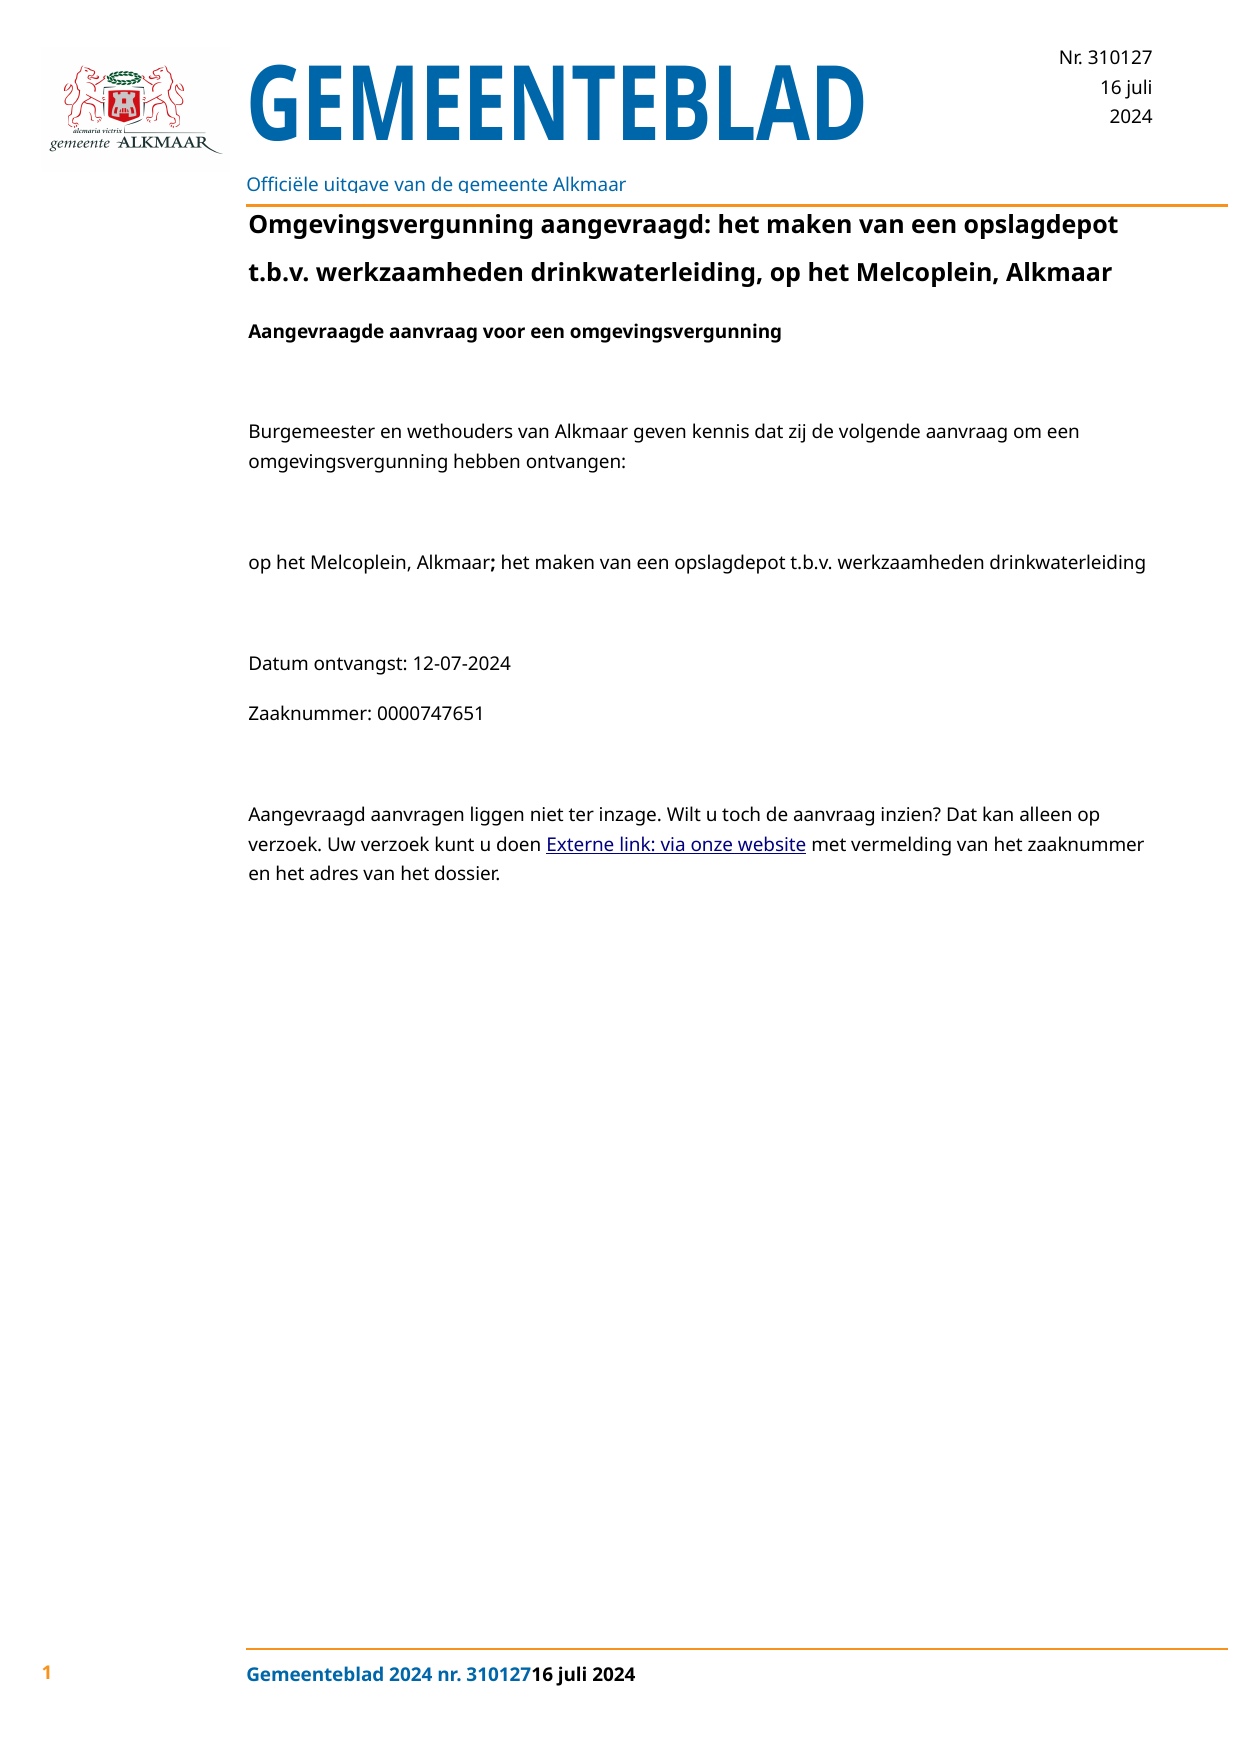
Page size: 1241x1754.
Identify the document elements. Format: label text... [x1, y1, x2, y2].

text op het Melcoplein, Alkmaar; het maken van een opslagdepot t.b.v. werkzaamheden drinkwaterleiding [248, 549, 1152, 575]
text Aangevraagd aanvragen liggen niet ter inzage. Wilt u toch de aanvraag inzien? Dat kan alleen op verzoek. Uw verzoek kunt u doen Externe link: via onze website met vermelding van het zaaknummer en het adres van het dossier. [248, 801, 1152, 886]
text Burgemeester en wethouders van Alkmaar geven kennis dat zij de volgende aanvraag om een omgevingsvergunning hebben ontvangen: [248, 419, 1152, 474]
picture [41, 47, 231, 172]
text Aangevraagde aanvraag voor een omgevingsvergunning [248, 318, 1152, 344]
text Datum ontvangst: 12-07-2024 [248, 650, 1152, 676]
text Zaaknummer: 0000747651 [248, 700, 1152, 726]
text Omgevingsvergunning aangevraagd: het maken van een opslagdepot t.b.v. werkzaamheden drinkwaterleiding, op het Melcoplein, Alkmaar [248, 207, 1152, 288]
